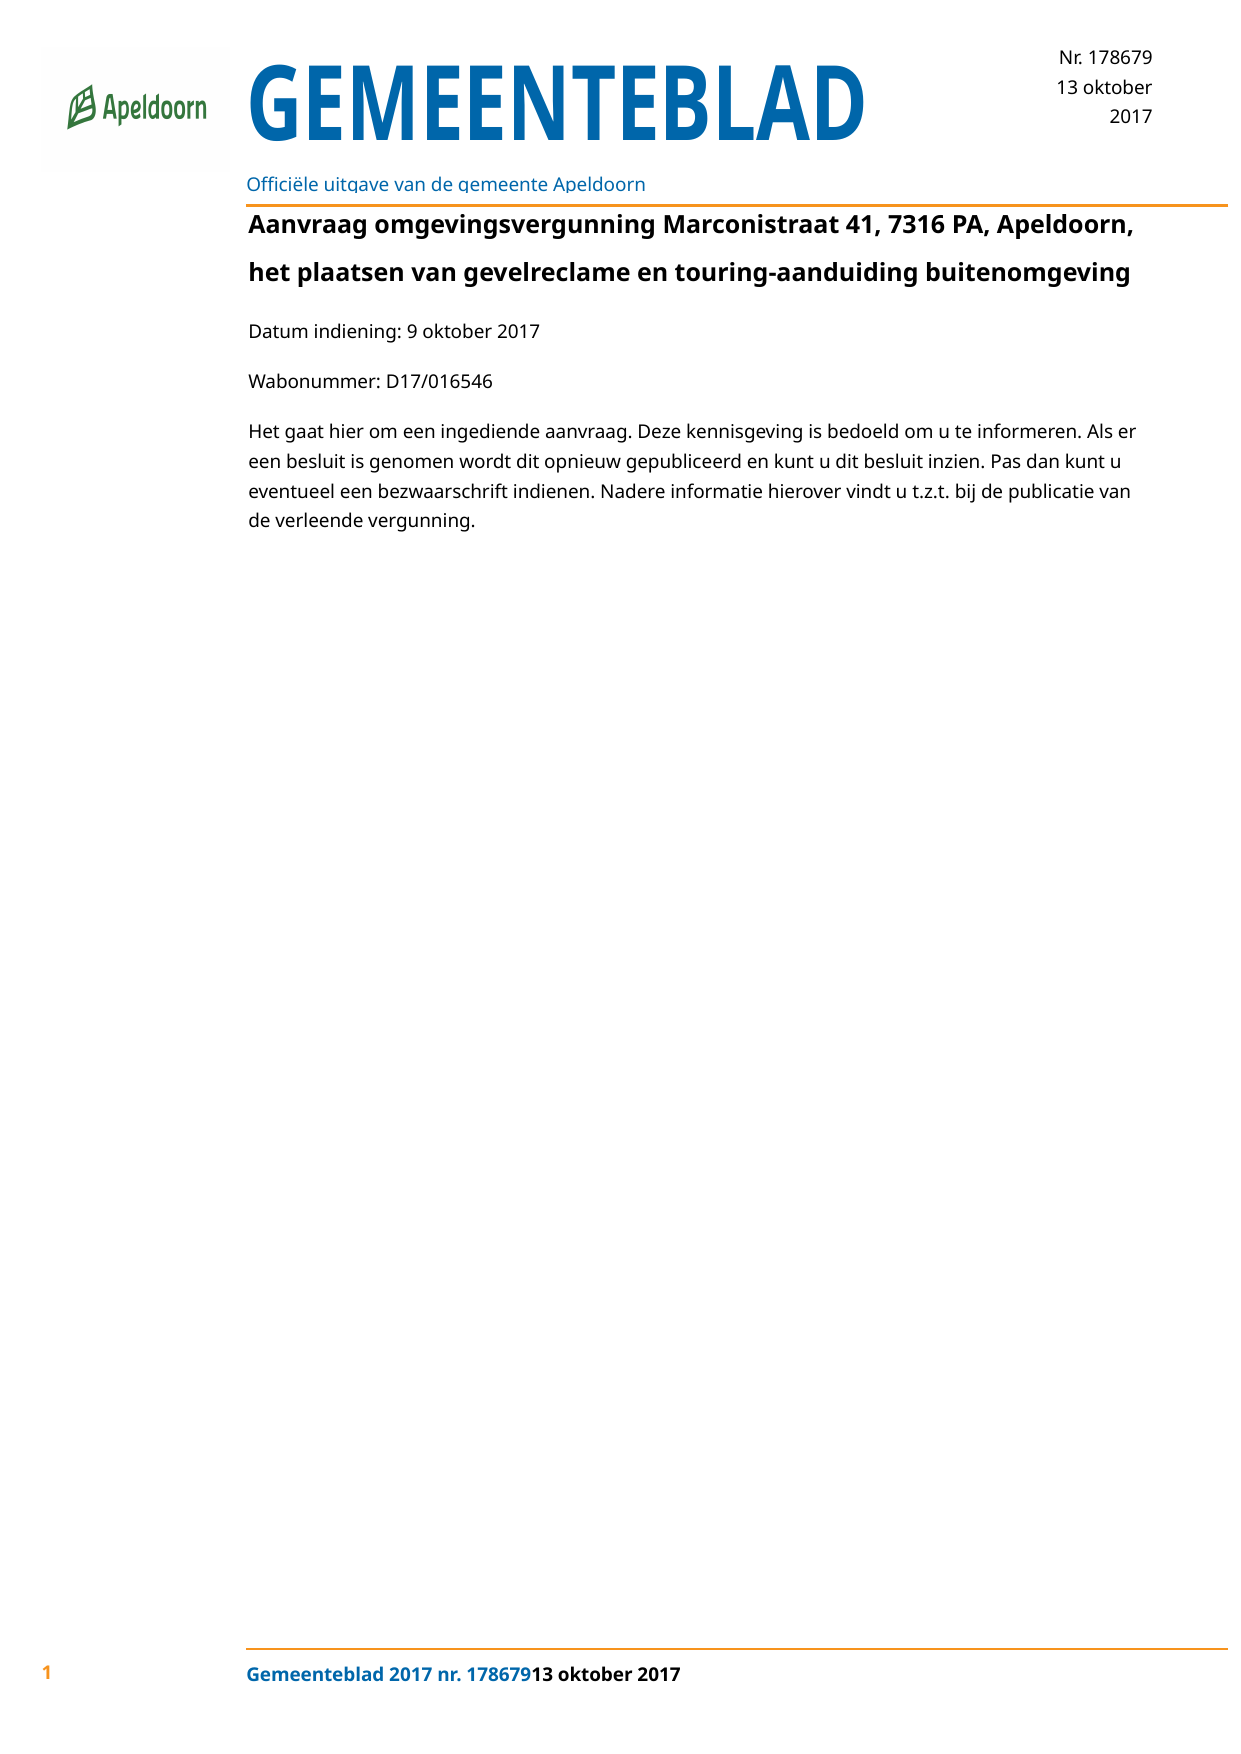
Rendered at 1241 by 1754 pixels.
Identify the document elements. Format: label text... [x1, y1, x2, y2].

picture [41, 47, 231, 172]
text Aanvraag omgevingsvergunning Marconistraat 41, 7316 PA, Apeldoorn, het plaatsen van gevelreclame en touring-aanduiding buitenomgeving [248, 207, 1152, 288]
text Datum indiening: 9 oktober 2017 [248, 318, 1152, 344]
text Wabonummer: D17/016546 [248, 368, 1152, 394]
text Het gaat hier om een ingediende aanvraag. Deze kennisgeving is bedoeld om u te informeren. Als er een besluit is genomen wordt dit opnieuw gepubliceerd en kunt u dit besluit inzien. Pas dan kunt u eventueel een bezwaarschrift indienen. Nadere informatie hierover vindt u t.z.t. bij de publicatie van de verleende vergunning. [248, 419, 1152, 533]
